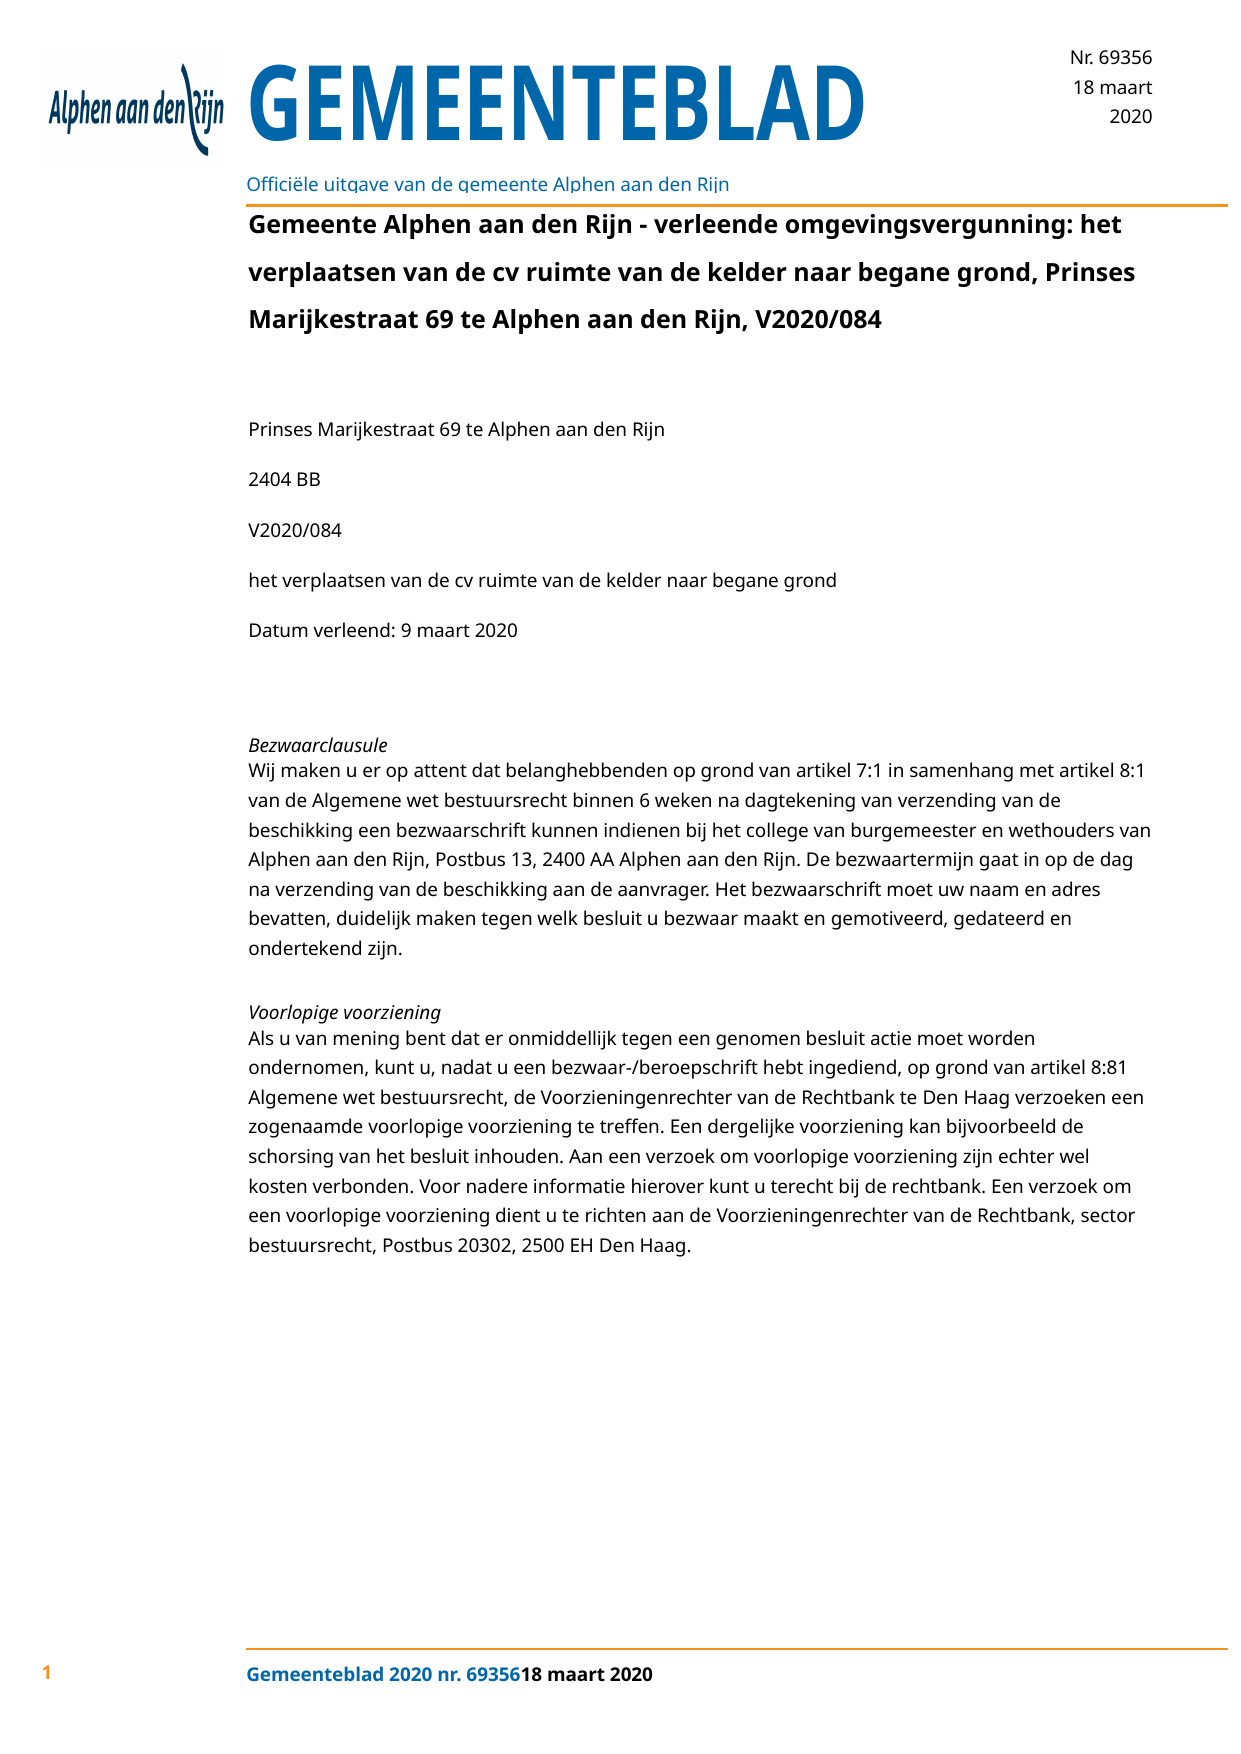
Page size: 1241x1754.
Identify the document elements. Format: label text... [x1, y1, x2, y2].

text 2404 BB [248, 466, 1152, 492]
text Als u van mening bent dat er onmiddellijk tegen een genomen besluit actie moet worden ondernomen, kunt u, nadat u een bezwaar-/beroepschrift hebt ingediend, op grond van artikel 8:81 Algemene wet bestuursrecht, de Voorzieningenrechter van de Rechtbank te Den Haag verzoeken een zogenaamde voorlopige voorziening te treffen. Een dergelijke voorziening kan bijvoorbeeld de schorsing van het besluit inhouden. Aan een verzoek om voorlopige voorziening zijn echter wel kosten verbonden. Voor nadere informatie hierover kunt u terecht bij de rechtbank. Een verzoek om een voorlopige voorziening dient u te richten aan de Voorzieningenrechter van de Rechtbank, sector bestuursrecht, Postbus 20302, 2500 EH Den Haag. [248, 1025, 1152, 1258]
picture [41, 47, 231, 172]
text Gemeente Alphen aan den Rijn - verleende omgevingsvergunning: het verplaatsen van de cv ruimte van de kelder naar begane grond, Prinses Marijkestraat 69 te Alphen aan den Rijn, V2020/084 [248, 207, 1152, 336]
text V2020/084 [248, 517, 1152, 542]
text Voorlopige voorziening [248, 999, 1152, 1025]
text Prinses Marijkestraat 69 te Alphen aan den Rijn [248, 416, 1152, 442]
text Datum verleend: 9 maart 2020 [248, 618, 1152, 643]
text Wij maken u er op attent dat belanghebbenden op grond van artikel 7:1 in samenhang met artikel 8:1 van de Algemene wet bestuursrecht binnen 6 weken na dagtekening van verzending van de beschikking een bezwaarschrift kunnen indienen bij het college van burgemeester en wethouders van Alphen aan den Rijn, Postbus 13, 2400 AA Alphen aan den Rijn. De bezwaartermijn gaat in op de dag na verzending van de beschikking aan de aanvrager. Het bezwaarschrift moet uw naam en adres bevatten, duidelijk maken tegen welk besluit u bezwaar maakt en gemotiveerd, gedateerd en ondertekend zijn. [248, 758, 1152, 961]
text Bezwaarclausule [248, 732, 1152, 758]
text het verplaatsen van de cv ruimte van de kelder naar begane grond [248, 567, 1152, 593]
